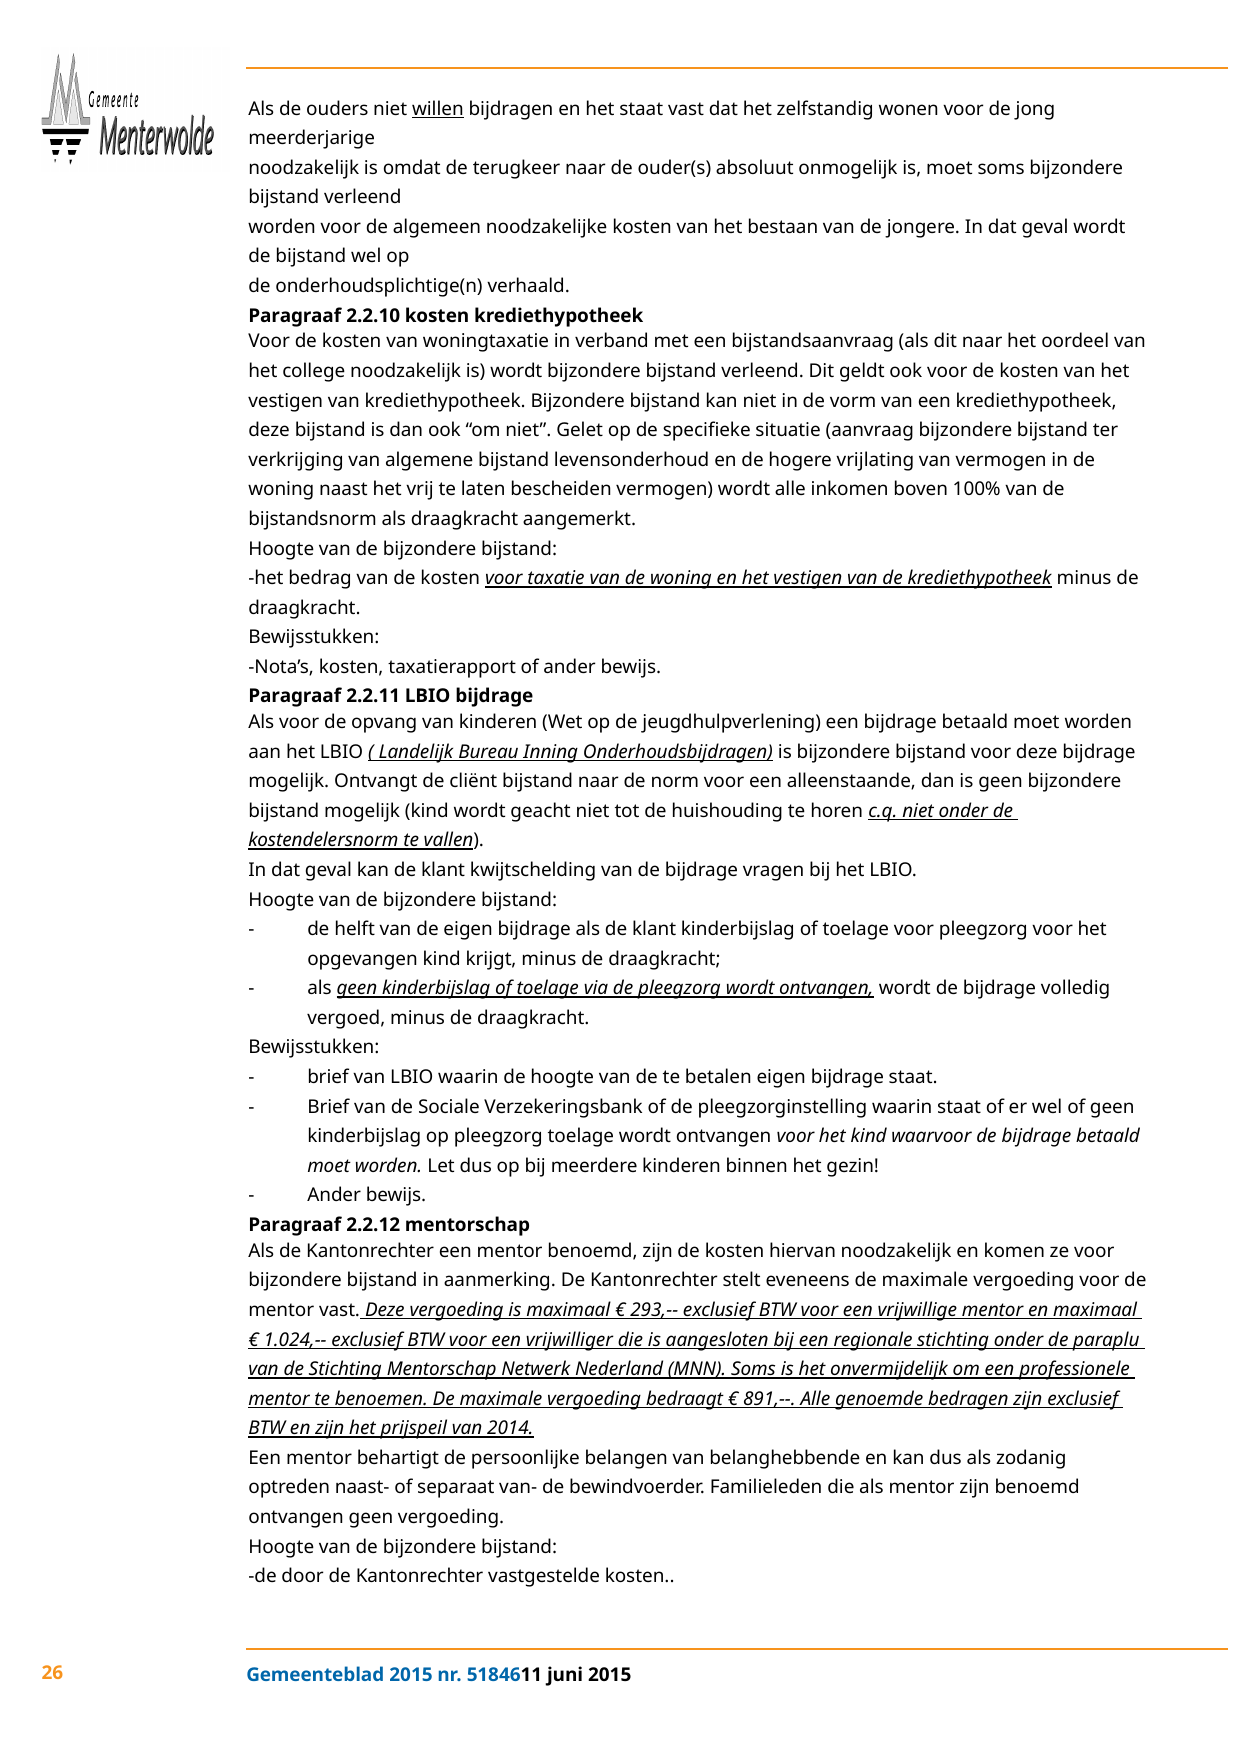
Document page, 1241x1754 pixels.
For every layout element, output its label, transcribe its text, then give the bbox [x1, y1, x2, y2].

text -Nota’s, kosten, taxatierapport of ander bewijs. [248, 653, 1152, 679]
text Hoogte van de bijzondere bijstand: [248, 886, 1152, 912]
text Bewijsstukken: [248, 623, 1152, 649]
text Als de Kantonrechter een mentor benoemd, zijn de kosten hiervan noodzakelijk en komen ze voor bijzondere bijstand in aanmerking. De Kantonrechter stelt eveneens de maximale vergoeding voor de mentor vast. Deze vergoeding is maximaal € 293,-- exclusief BTW voor een vrijwillige mentor en maximaal € 1.024,-- exclusief BTW voor een vrijwilliger die is aangesloten bij een regionale stichting onder de paraplu van de Stichting Mentorschap Netwerk Nederland (MNN). Soms is het onvermijdelijk om een professionele mentor te benoemen. De maximale vergoeding bedraagt € 891,--. Alle genoemde bedragen zijn exclusief BTW en zijn het prijspeil van 2014. [248, 1237, 1152, 1440]
list Ander bewijs. [248, 1182, 1152, 1207]
text Als de ouders niet willen bijdragen en het staat vast dat het zelfstandig wonen voor de jong meerderjarige [248, 95, 1152, 150]
text Hoogte van de bijzondere bijstand: [248, 1533, 1152, 1558]
text In dat geval kan de klant kwijtschelding van de bijdrage vragen bij het LBIO. [248, 856, 1152, 882]
text -het bedrag van de kosten voor taxatie van de woning en het vestigen van de krediethypotheek minus de draagkracht. [248, 564, 1152, 619]
text Een mentor behartigt de persoonlijke belangen van belanghebbende en kan dus als zodanig optreden naast- of separaat van- de bewindvoerder. Familieleden die als mentor zijn benoemd ontvangen geen vergoeding. [248, 1444, 1152, 1529]
text noodzakelijk is omdat de terugkeer naar de ouder(s) absoluut onmogelijk is, moet soms bijzondere bijstand verleend [248, 154, 1152, 209]
text Hoogte van de bijzondere bijstand: [248, 535, 1152, 560]
text Als voor de opvang van kinderen (Wet op de jeugdhulpverlening) een bijdrage betaald moet worden aan het LBIO ( Landelijk Bureau Inning Onderhoudsbijdragen) is bijzondere bijstand voor deze bijdrage mogelijk. Ontvangt de cliënt bijstand naar de norm voor een alleenstaande, dan is geen bijzondere bijstand mogelijk (kind wordt geacht niet tot de huishouding te horen c.q. niet onder de kostendelersnorm te vallen). [248, 708, 1152, 852]
text Bewijsstukken: [248, 1034, 1152, 1059]
list brief van LBIO waarin de hoogte van de te betalen eigen bijdrage staat. [248, 1063, 1152, 1089]
text Paragraaf 2.2.10 kosten krediethypotheek [248, 302, 1152, 328]
text worden voor de algemeen noodzakelijke kosten van het bestaan van de jongere. In dat geval wordt de bijstand wel op [248, 213, 1152, 268]
text -de door de Kantonrechter vastgestelde kosten.. [248, 1562, 1152, 1588]
text Paragraaf 2.2.12 mentorschap [248, 1211, 1152, 1237]
text de onderhoudsplichtige(n) verhaald. [248, 272, 1152, 298]
text Voor de kosten van woningtaxatie in verband met een bijstandsaanvraag (als dit naar het oordeel van het college noodzakelijk is) wordt bijzondere bijstand verleend. Dit geldt ook voor de kosten van het vestigen van krediethypotheek. Bijzondere bijstand kan niet in de vorm van een krediethypotheek, deze bijstand is dan ook “om niet”. Gelet op de specifieke situatie (aanvraag bijzondere bijstand ter verkrijging van algemene bijstand levensonderhoud en de hogere vrijlating van vermogen in de woning naast het vrij te laten bescheiden vermogen) wordt alle inkomen boven 100% van de bijstandsnorm als draagkracht aangemerkt. [248, 328, 1152, 531]
picture [41, 47, 231, 172]
list de helft van de eigen bijdrage als de klant kinderbijslag of toelage voor pleegzorg voor het opgevangen kind krijgt, minus de draagkracht; [248, 915, 1152, 971]
list als geen kinderbijslag of toelage via de pleegzorg wordt ontvangen, wordt de bijdrage volledig vergoed, minus de draagkracht. [248, 974, 1152, 1030]
text Paragraaf 2.2.11 LBIO bijdrage [248, 683, 1152, 708]
list Brief van de Sociale Verzekeringsbank of de pleegzorginstelling waarin staat of er wel of geen kinderbijslag op pleegzorg toelage wordt ontvangen voor het kind waarvoor de bijdrage betaald moet worden. Let dus op bij meerdere kinderen binnen het gezin! [248, 1093, 1152, 1178]
